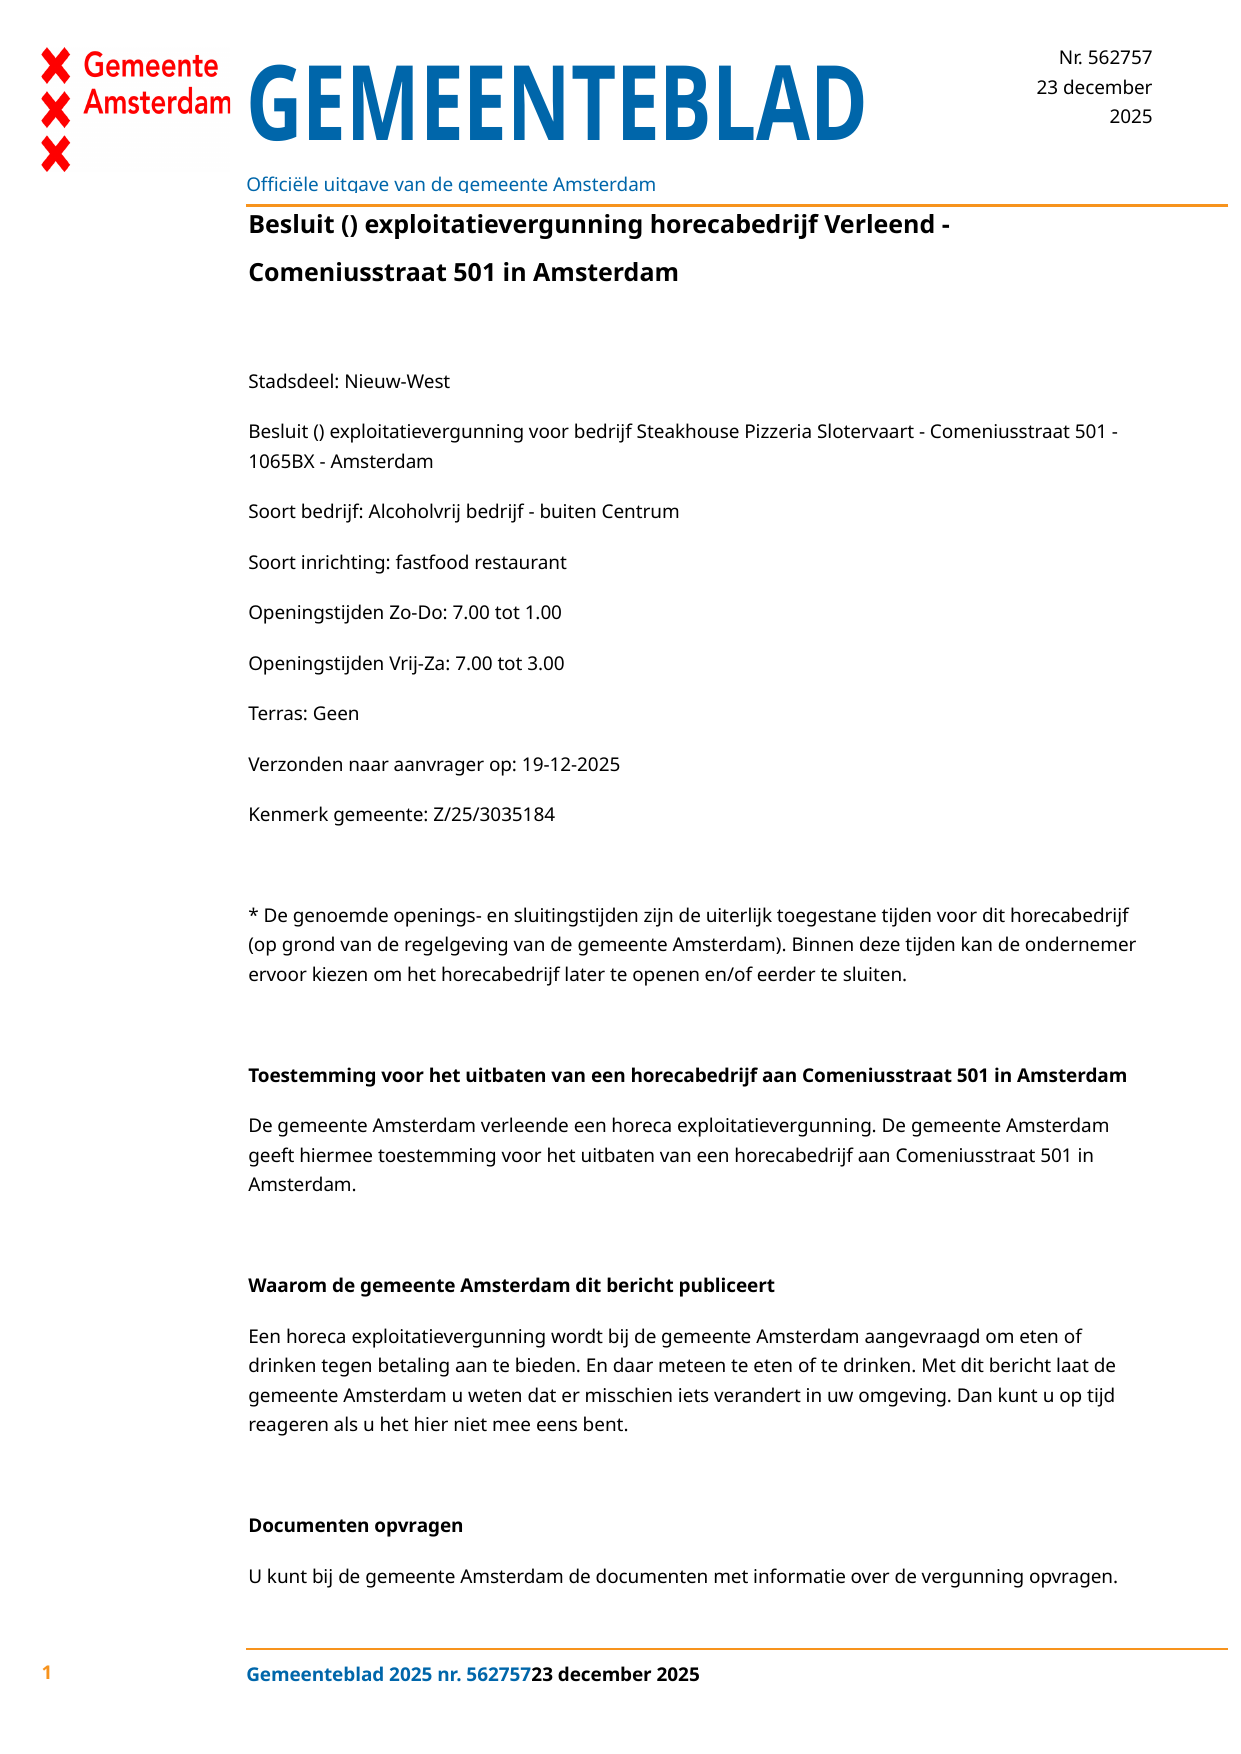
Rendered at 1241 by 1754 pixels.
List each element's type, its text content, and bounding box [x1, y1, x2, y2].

text Kenmerk gemeente: Z/25/3035184 [248, 801, 1152, 827]
text Toestemming voor het uitbaten van een horecabedrijf aan Comeniusstraat 501 in Amsterdam [248, 1062, 1152, 1088]
text Waarom de gemeente Amsterdam dit bericht publiceert [248, 1272, 1152, 1298]
text Een horeca exploitatievergunning wordt bij de gemeente Amsterdam aangevraagd om eten of drinken tegen betaling aan te bieden. En daar meteen te eten of te drinken. Met dit bericht laat de gemeente Amsterdam u weten dat er misschien iets verandert in uw omgeving. Dan kunt u op tijd reageren als u het hier niet mee eens bent. [248, 1323, 1152, 1437]
text Besluit () exploitatievergunning voor bedrijf Steakhouse Pizzeria Slotervaart - Comeniusstraat 501 - 1065BX - Amsterdam [248, 419, 1152, 474]
text Stadsdeel: Nieuw-West [248, 368, 1152, 394]
text Soort bedrijf: Alcoholvrij bedrijf - buiten Centrum [248, 499, 1152, 524]
text * De genoemde openings- en sluitingstijden zijn de uiterlijk toegestane tijden voor dit horecabedrijf (op grond van de regelgeving van de gemeente Amsterdam). Binnen deze tijden kan de ondernemer ervoor kiezen om het horecabedrijf later te openen en/of eerder te sluiten. [248, 902, 1152, 987]
text Openingstijden Zo-Do: 7.00 tot 1.00 [248, 599, 1152, 625]
picture [41, 47, 231, 172]
text Documenten opvragen [248, 1512, 1152, 1538]
text Openingstijden Vrij-Za: 7.00 tot 3.00 [248, 650, 1152, 676]
text De gemeente Amsterdam verleende een horeca exploitatievergunning. De gemeente Amsterdam geeft hiermee toestemming voor het uitbaten van een horecabedrijf aan Comeniusstraat 501 in Amsterdam. [248, 1112, 1152, 1197]
text Soort inrichting: fastfood restaurant [248, 549, 1152, 575]
text Terras: Geen [248, 700, 1152, 726]
text U kunt bij de gemeente Amsterdam de documenten met informatie over de vergunning opvragen. [248, 1563, 1152, 1589]
text Besluit () exploitatievergunning horecabedrijf Verleend - Comeniusstraat 501 in Amsterdam [248, 207, 1152, 288]
text Verzonden naar aanvrager op: 19-12-2025 [248, 751, 1152, 777]
